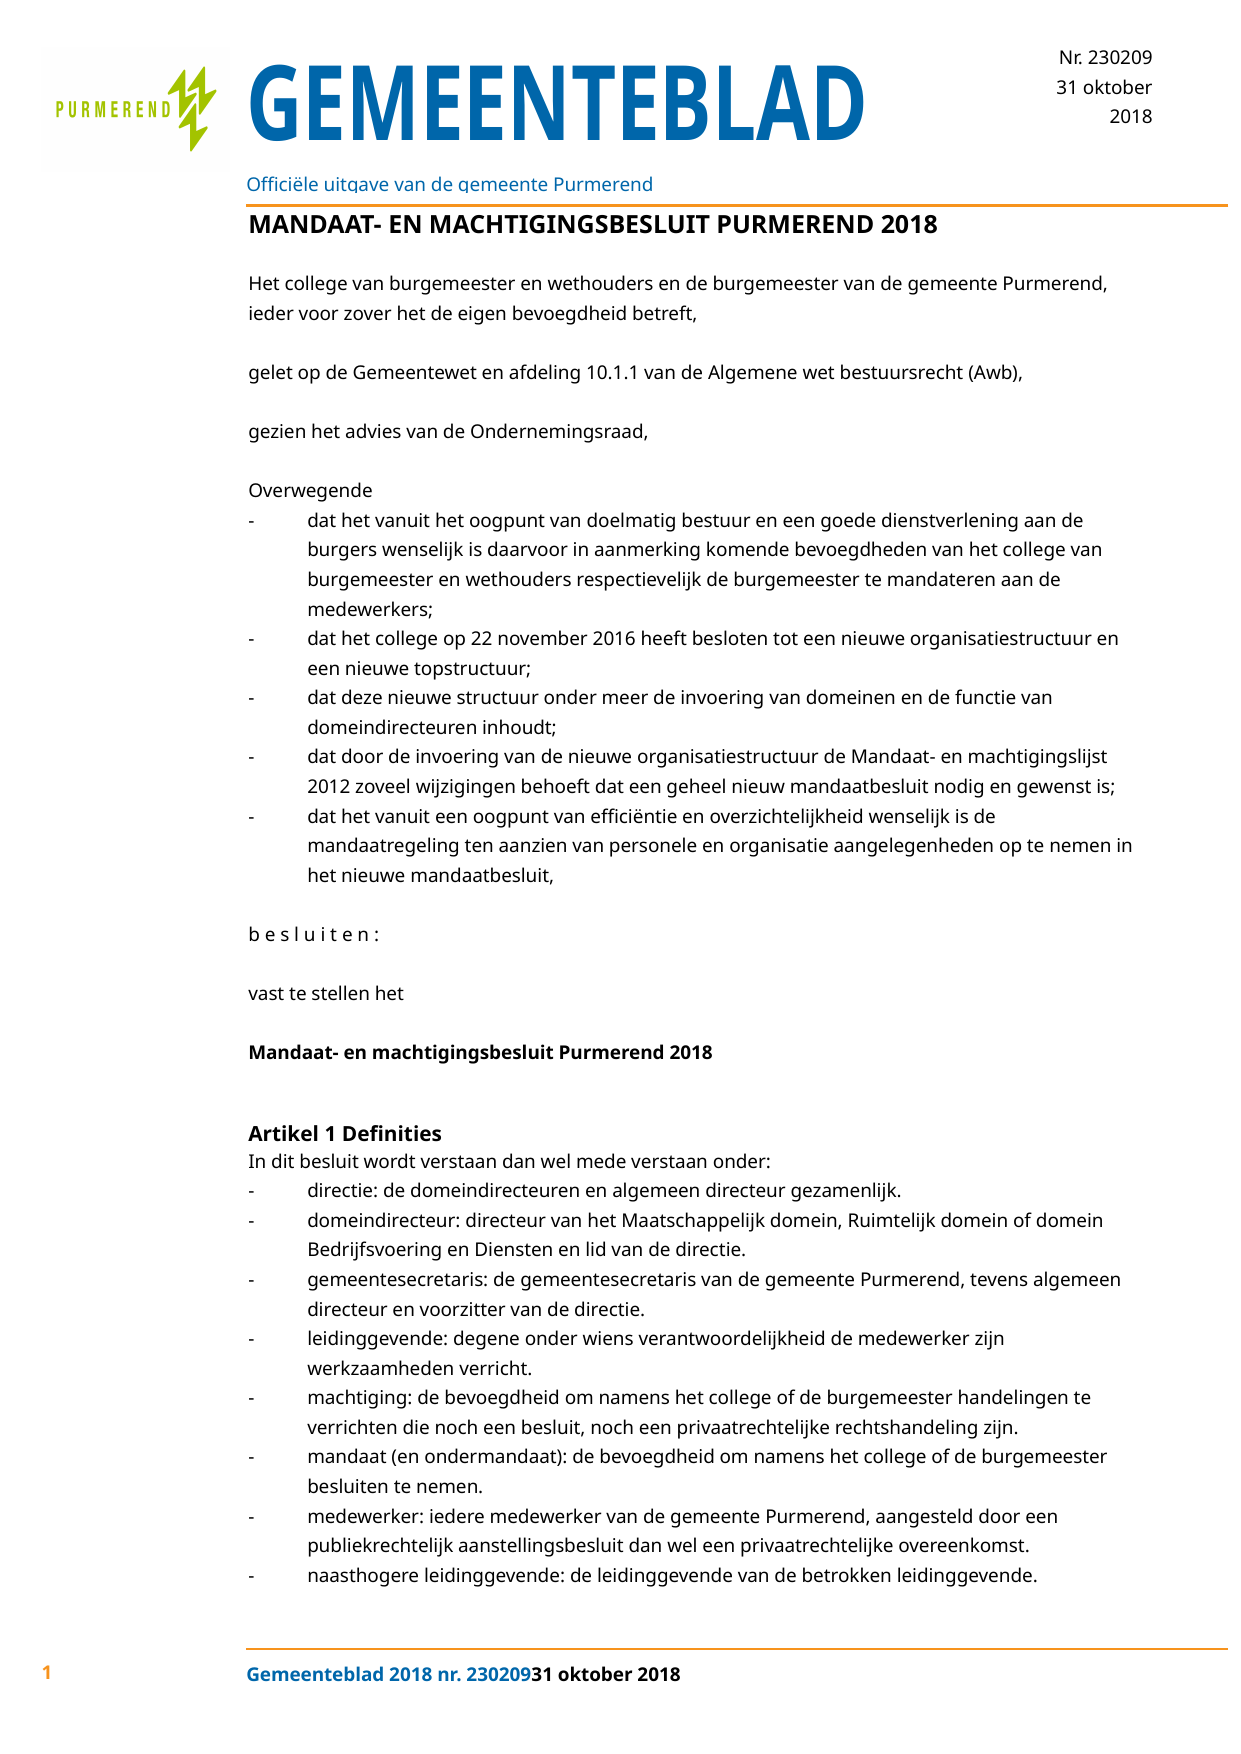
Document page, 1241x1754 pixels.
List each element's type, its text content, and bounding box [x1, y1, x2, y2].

text Het college van burgemeester en wethouders en de burgemeester van de gemeente Purmerend, ieder voor zover het de eigen bevoegdheid betreft, [248, 270, 1152, 326]
text vast te stellen het [248, 980, 1152, 1006]
text gelet op de Gemeentewet en afdeling 10.1.1 van de Algemene wet bestuursrecht (Awb), [248, 359, 1152, 385]
list naasthogere leidinggevende: de leidinggevende van de betrokken leidinggevende. [248, 1562, 1152, 1588]
text gezien het advies van de Ondernemingsraad, [248, 418, 1152, 444]
list leidinggevende: degene onder wiens verantwoordelijkheid de medewerker zijn werkzaamheden verricht. [248, 1325, 1152, 1381]
list machtiging: de bevoegdheid om namens het college of de burgemeester handelingen te verrichten die noch een besluit, noch een privaatrechtelijke rechtshandeling zijn. [248, 1384, 1152, 1440]
text MANDAAT- EN MACHTIGINGSBESLUIT PURMEREND 2018 [248, 207, 1152, 241]
list dat het vanuit het oogpunt van doelmatig bestuur en een goede dienstverlening aan de burgers wenselijk is daarvoor in aanmerking komende bevoegdheden van het college van burgemeester en wethouders respectievelijk de burgemeester te mandateren aan de medewerkers; [248, 507, 1152, 621]
text In dit besluit wordt verstaan dan wel mede verstaan onder: [248, 1148, 1152, 1174]
text Overwegende [248, 477, 1152, 503]
list dat het college op 22 november 2016 heeft besloten tot een nieuwe organisatiestructuur en een nieuwe topstructuur; [248, 625, 1152, 681]
picture [41, 47, 231, 172]
text b e s l u i t e n : [248, 921, 1152, 947]
list gemeentesecretaris: de gemeentesecretaris van de gemeente Purmerend, tevens algemeen directeur en voorzitter van de directie. [248, 1266, 1152, 1322]
text Mandaat- en machtigingsbesluit Purmerend 2018 [248, 1039, 1152, 1065]
list dat deze nieuwe structuur onder meer de invoering van domeinen en de functie van domeindirecteuren inhoudt; [248, 684, 1152, 740]
text Artikel 1 Definities [248, 1119, 1152, 1148]
list directie: de domeindirecteuren en algemeen directeur gezamenlijk. [248, 1177, 1152, 1203]
list dat door de invoering van de nieuwe organisatiestructuur de Mandaat- en machtigingslijst 2012 zoveel wijzigingen behoeft dat een geheel nieuw mandaatbesluit nodig en gewenst is; [248, 744, 1152, 799]
list mandaat (en ondermandaat): de bevoegdheid om namens het college of de burgemeester besluiten te nemen. [248, 1444, 1152, 1499]
list medewerker: iedere medewerker van de gemeente Purmerend, aangesteld door een publiekrechtelijk aanstellingsbesluit dan wel een privaatrechtelijke overeenkomst. [248, 1503, 1152, 1558]
list domeindirecteur: directeur van het Maatschappelijk domein, Ruimtelijk domein of domein Bedrijfsvoering en Diensten en lid van de directie. [248, 1207, 1152, 1262]
list dat het vanuit een oogpunt van efficiëntie en overzichtelijkheid wenselijk is de mandaatregeling ten aanzien van personele en organisatie aangelegenheden op te nemen in het nieuwe mandaatbesluit, [248, 803, 1152, 888]
